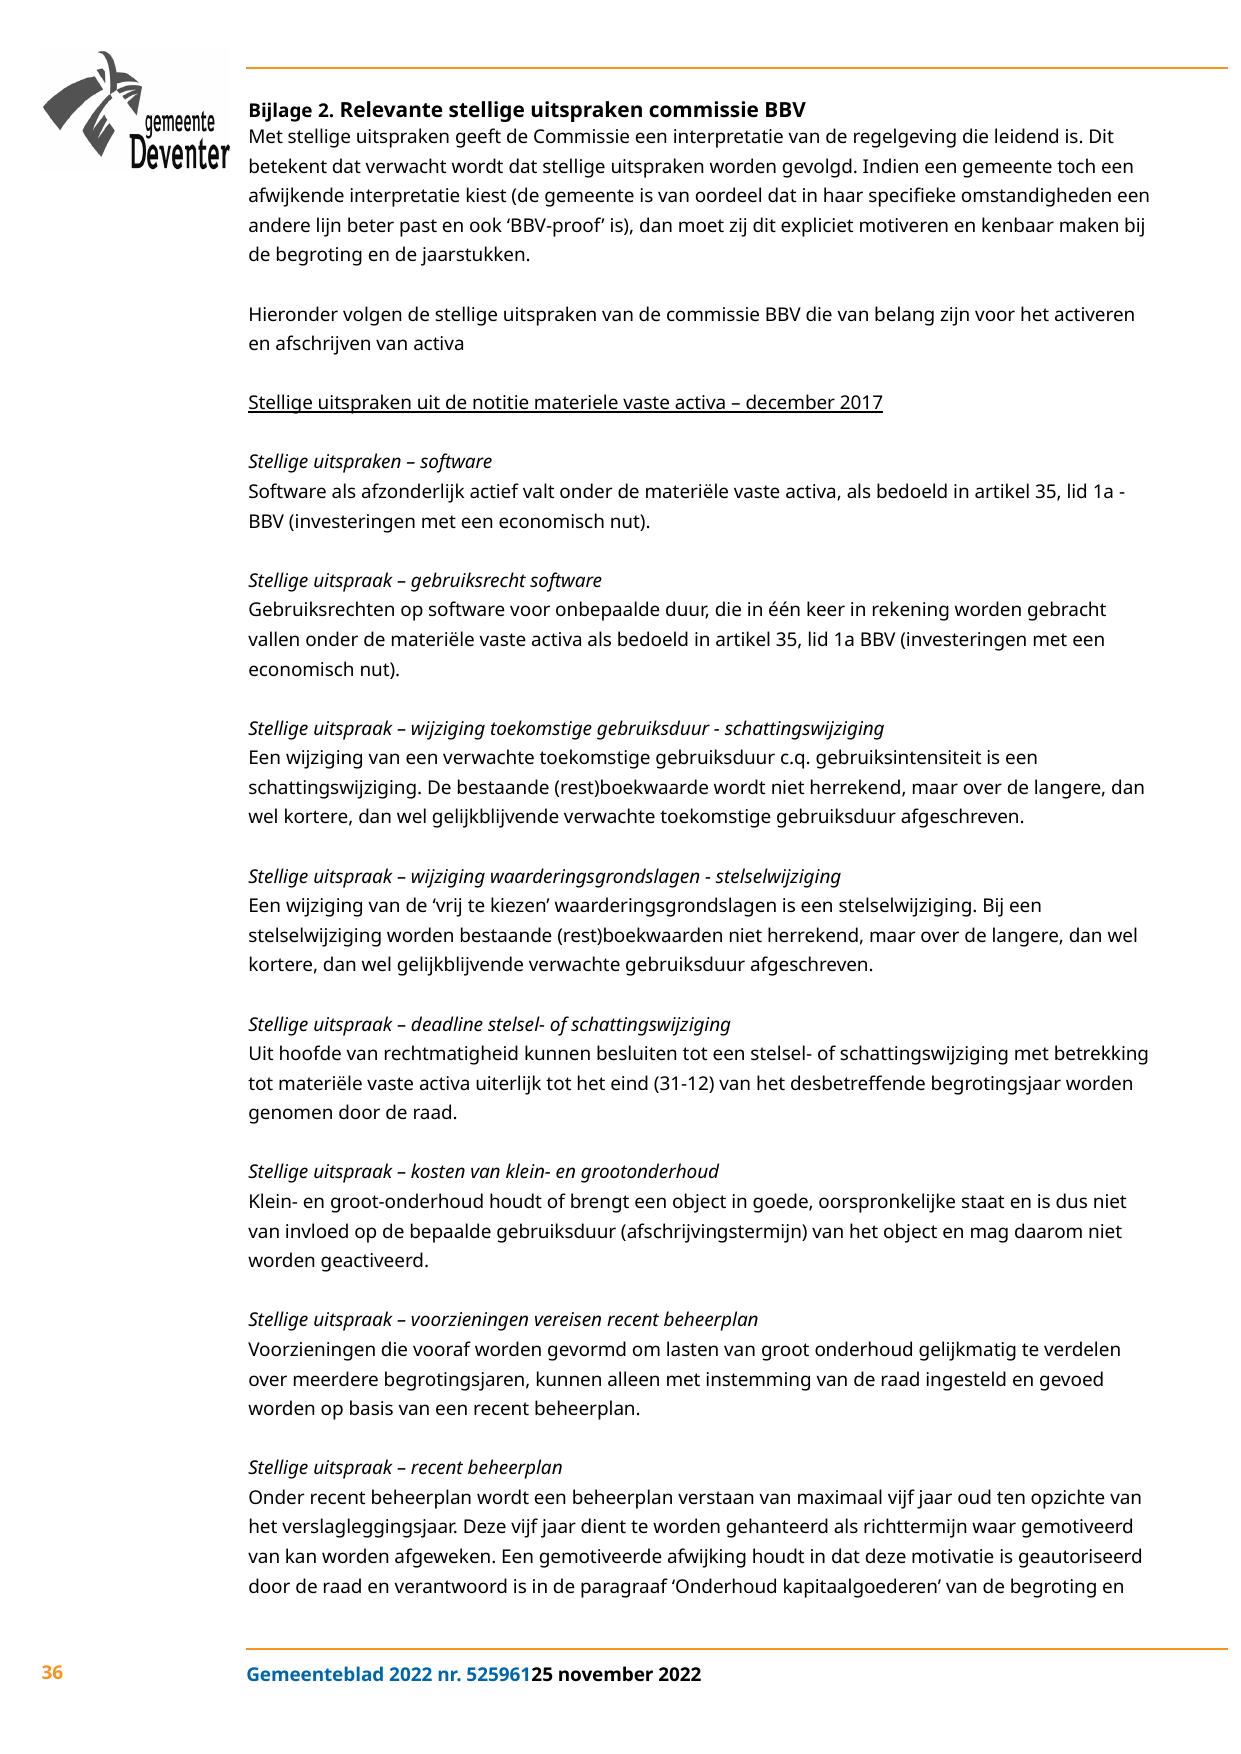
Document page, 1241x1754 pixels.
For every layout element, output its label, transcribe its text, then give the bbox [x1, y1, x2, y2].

text Klein- en groot-onderhoud houdt of brengt een object in goede, oorspronkelijke staat en is dus niet van invloed op de bepaalde gebruiksduur (afschrijvingstermijn) van het object en mag daarom niet worden geactiveerd. [248, 1188, 1152, 1273]
text Software als afzonderlijk actief valt onder de materiële vaste activa, als bedoeld in artikel 35, lid 1a - BBV (investeringen met een economisch nut). [248, 478, 1152, 534]
text Onder recent beheerplan wordt een beheerplan verstaan van maximaal vijf jaar oud ten opzichte van het verslagleggingsjaar. Deze vijf jaar dient te worden gehanteerd als richttermijn waar gemotiveerd van kan worden afgeweken. Een gemotiveerde afwijking houdt in dat deze motivatie is geautoriseerd door de raad en verantwoord is in de paragraaf ‘Onderhoud kapitaalgoederen’ van de begroting en [248, 1484, 1152, 1599]
text Stellige uitspraak – recent beheerplan [248, 1454, 1152, 1480]
text Stellige uitspraken uit de notitie materiele vaste activa – december 2017 [248, 389, 1152, 415]
text Stellige uitspraak – wijziging waarderingsgrondslagen - stelselwijziging [248, 863, 1152, 889]
text Met stellige uitspraken geeft de Commissie een interpretatie van de regelgeving die leidend is. Dit betekent dat verwacht wordt dat stellige uitspraken worden gevolgd. Indien een gemeente toch een afwijkende interpretatie kiest (de gemeente is van oordeel dat in haar specifieke omstandigheden een andere lijn beter past en ook ‘BBV-proof’ is), dan moet zij dit expliciet motiveren en kenbaar maken bij de begroting en de jaarstukken. [248, 123, 1152, 267]
text Stellige uitspraken – software [248, 449, 1152, 474]
text Hieronder volgen de stellige uitspraken van de commissie BBV die van belang zijn voor het activeren en afschrijven van activa [248, 301, 1152, 356]
text Stellige uitspraak – kosten van klein- en grootonderhoud [248, 1159, 1152, 1184]
picture [41, 47, 231, 172]
text Stellige uitspraak – wijziging toekomstige gebruiksduur - schattingswijziging [248, 715, 1152, 741]
text Stellige uitspraak – gebruiksrecht software [248, 567, 1152, 593]
text Een wijziging van de ‘vrij te kiezen’ waarderingsgrondslagen is een stelselwijziging. Bij een stelselwijziging worden bestaande (rest)boekwaarden niet herrekend, maar over de langere, dan wel kortere, dan wel gelijkblijvende verwachte gebruiksduur afgeschreven. [248, 892, 1152, 977]
text Stellige uitspraak – deadline stelsel- of schattingswijziging [248, 1011, 1152, 1037]
text Voorzieningen die vooraf worden gevormd om lasten van groot onderhoud gelijkmatig te verdelen over meerdere begrotingsjaren, kunnen alleen met instemming van de raad ingesteld en gevoed worden op basis van een recent beheerplan. [248, 1336, 1152, 1421]
text Een wijziging van een verwachte toekomstige gebruiksduur c.q. gebruiksintensiteit is een schattingswijziging. De bestaande (rest)boekwaarde wordt niet herrekend, maar over de langere, dan wel kortere, dan wel gelijkblijvende verwachte toekomstige gebruiksduur afgeschreven. [248, 744, 1152, 829]
text Bijlage 2. Relevante stellige uitspraken commissie BBV [248, 95, 1152, 123]
text Uit hoofde van rechtmatigheid kunnen besluiten tot een stelsel- of schattingswijziging met betrekking tot materiële vaste activa uiterlijk tot het eind (31-12) van het desbetreffende begrotingsjaar worden genomen door de raad. [248, 1040, 1152, 1125]
text Stellige uitspraak – voorzieningen vereisen recent beheerplan [248, 1307, 1152, 1332]
text Gebruiksrechten op software voor onbepaalde duur, die in één keer in rekening worden gebracht vallen onder de materiële vaste activa als bedoeld in artikel 35, lid 1a BBV (investeringen met een economisch nut). [248, 597, 1152, 682]
